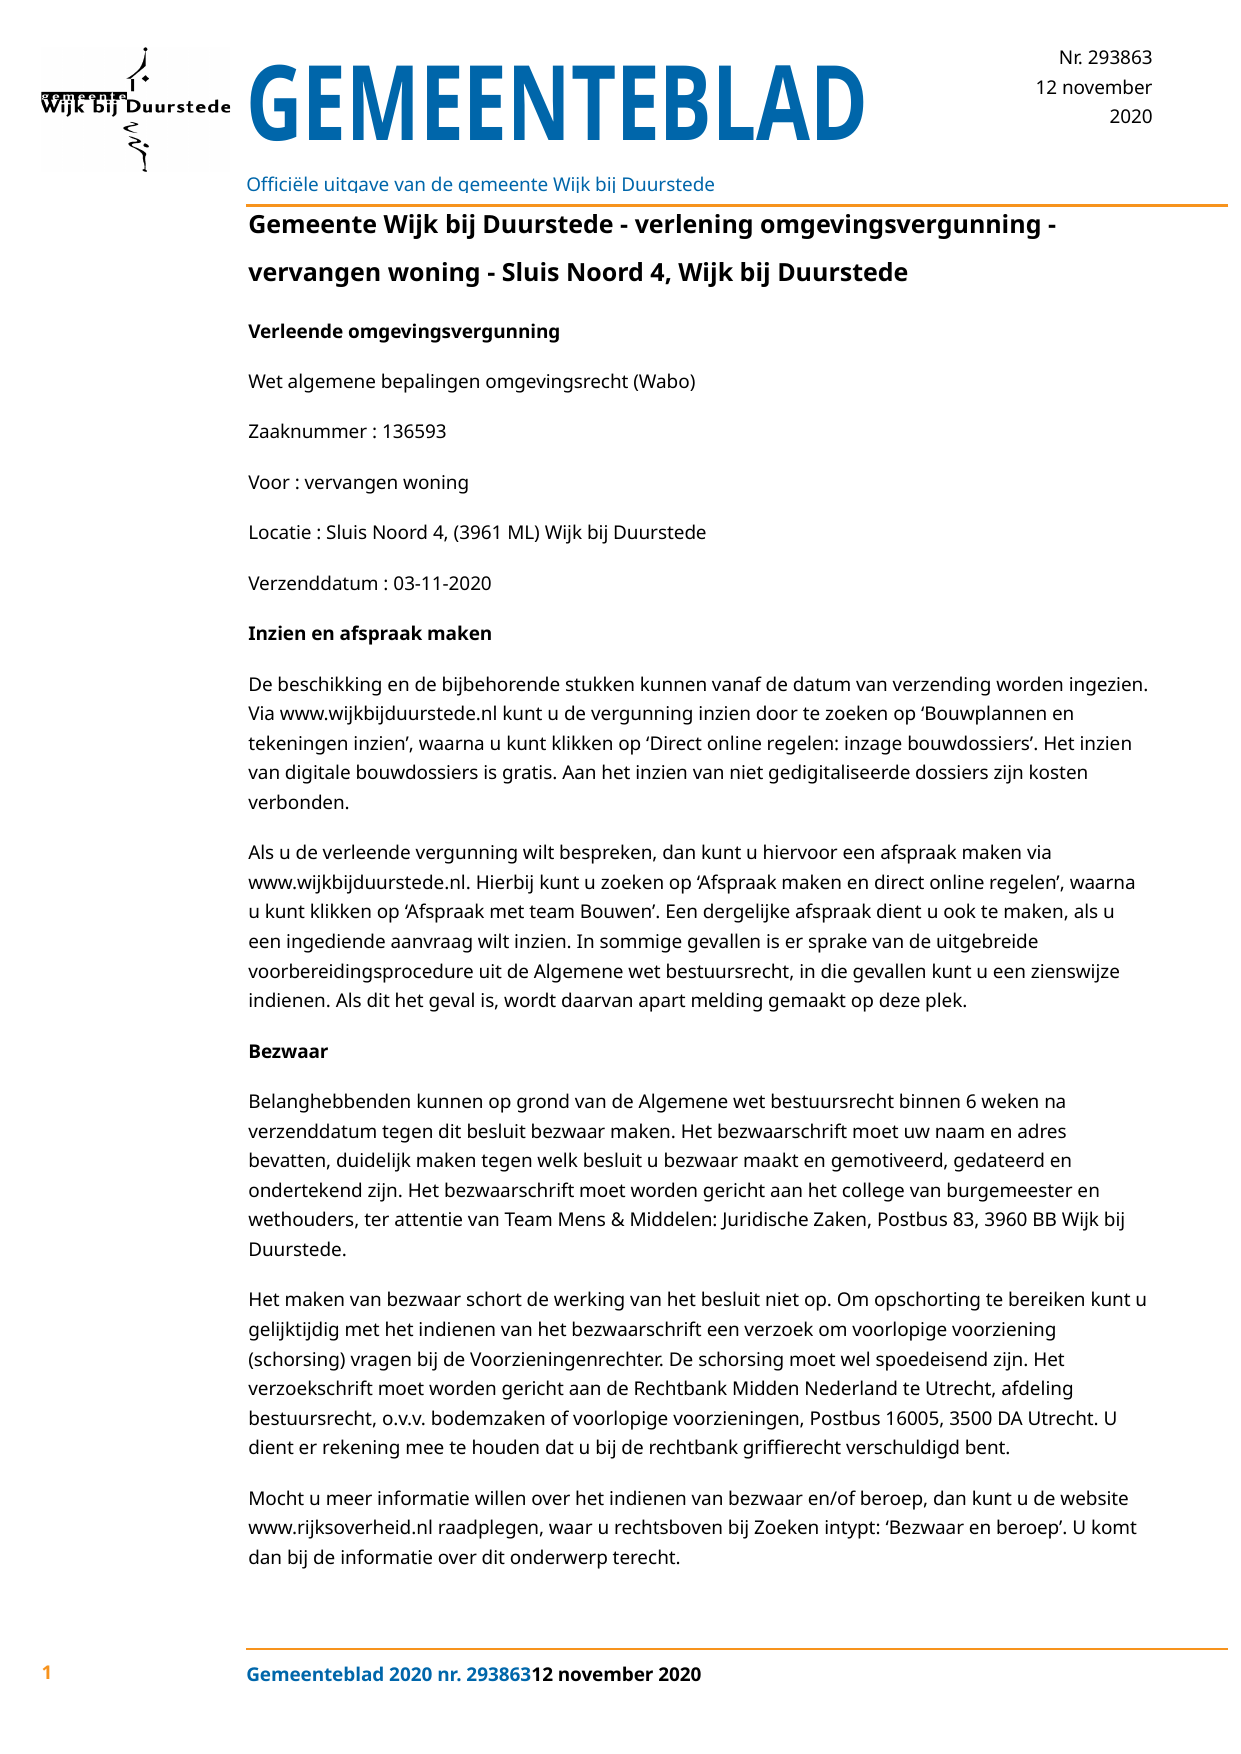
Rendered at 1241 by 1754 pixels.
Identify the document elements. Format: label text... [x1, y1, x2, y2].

text Mocht u meer informatie willen over het indienen van bezwaar en/of beroep, dan kunt u de website www.rijksoverheid.nl raadplegen, waar u rechtsboven bij Zoeken intypt: ‘Bezwaar en beroep’. U komt dan bij de informatie over dit onderwerp terecht. [248, 1485, 1152, 1570]
text De beschikking en de bijbehorende stukken kunnen vanaf de datum van verzending worden ingezien. Via www.wijkbijduurstede.nl kunt u de vergunning inzien door te zoeken op ‘Bouwplannen en tekeningen inzien’, waarna u kunt klikken op ‘Direct online regelen: inzage bouwdossiers’. Het inzien van digitale bouwdossiers is gratis. Aan het inzien van niet gedigitaliseerde dossiers zijn kosten verbonden. [248, 671, 1152, 815]
text Voor : vervangen woning [248, 469, 1152, 495]
text Wet algemene bepalingen omgevingsrecht (Wabo) [248, 368, 1152, 394]
text Gemeente Wijk bij Duurstede - verlening omgevingsvergunning - vervangen woning - Sluis Noord 4, Wijk bij Duurstede [248, 207, 1152, 288]
text Bezwaar [248, 1038, 1152, 1064]
text Zaaknummer : 136593 [248, 419, 1152, 444]
text Verzenddatum : 03-11-2020 [248, 570, 1152, 596]
text Verleende omgevingsvergunning [248, 318, 1152, 344]
picture [41, 47, 231, 172]
text Belanghebbenden kunnen op grond van de Algemene wet bestuursrecht binnen 6 weken na verzenddatum tegen dit besluit bezwaar maken. Het bezwaarschrift moet uw naam en adres bevatten, duidelijk maken tegen welk besluit u bezwaar maakt en gemotiveerd, gedateerd en ondertekend zijn. Het bezwaarschrift moet worden gericht aan het college van burgemeester en wethouders, ter attentie van Team Mens & Middelen: Juridische Zaken, Postbus 83, 3960 BB Wijk bij Duurstede. [248, 1088, 1152, 1262]
text Als u de verleende vergunning wilt bespreken, dan kunt u hiervoor een afspraak maken via www.wijkbijduurstede.nl. Hierbij kunt u zoeken op ‘Afspraak maken en direct online regelen’, waarna u kunt klikken op ‘Afspraak met team Bouwen’. Een dergelijke afspraak dient u ook te maken, als u een ingediende aanvraag wilt inzien. In sommige gevallen is er sprake van de uitgebreide voorbereidingsprocedure uit de Algemene wet bestuursrecht, in die gevallen kunt u een zienswijze indienen. Als dit het geval is, wordt daarvan apart melding gemaakt op deze plek. [248, 839, 1152, 1013]
text Het maken van bezwaar schort de werking van het besluit niet op. Om opschorting te bereiken kunt u gelijktijdig met het indienen van het bezwaarschrift een verzoek om voorlopige voorziening (schorsing) vragen bij de Voorzieningenrechter. De schorsing moet wel spoedeisend zijn. Het verzoekschrift moet worden gericht aan de Rechtbank Midden Nederland te Utrecht, afdeling bestuursrecht, o.v.v. bodemzaken of voorlopige voorzieningen, Postbus 16005, 3500 DA Utrecht. U dient er rekening mee te houden dat u bij de rechtbank griffierecht verschuldigd bent. [248, 1287, 1152, 1460]
text Locatie : Sluis Noord 4, (3961 ML) Wijk bij Duurstede [248, 519, 1152, 545]
text Inzien en afspraak maken [248, 620, 1152, 646]
